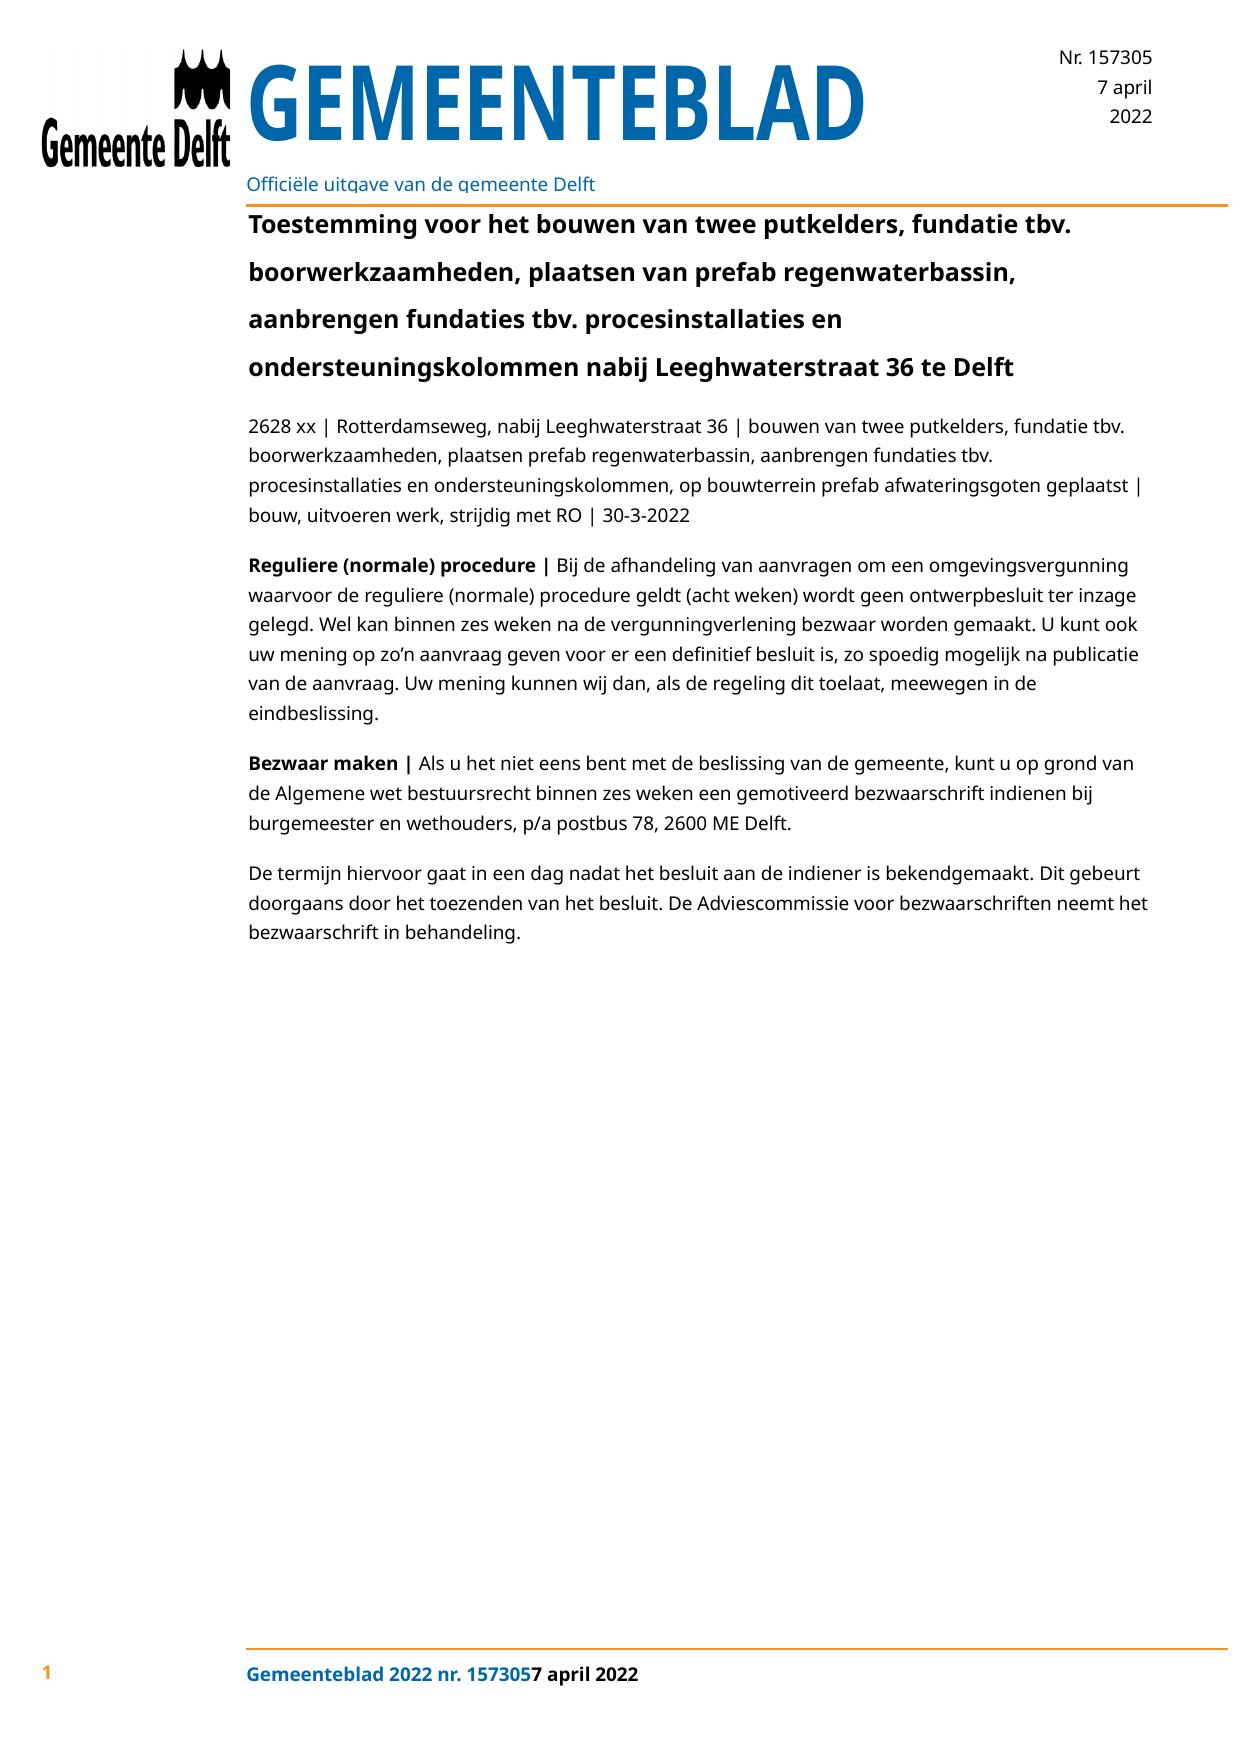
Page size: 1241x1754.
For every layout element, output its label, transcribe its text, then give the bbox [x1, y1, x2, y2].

text Toestemming voor het bouwen van twee putkelders, fundatie tbv. boorwerkzaamheden, plaatsen van prefab regenwaterbassin, aanbrengen fundaties tbv. procesinstallaties en ondersteuningskolommen nabij Leeghwaterstraat 36 te Delft [248, 207, 1152, 384]
text 2628 xx | Rotterdamseweg, nabij Leeghwaterstraat 36 | bouwen van twee putkelders, fundatie tbv. boorwerkzaamheden, plaatsen prefab regenwaterbassin, aanbrengen fundaties tbv. procesinstallaties en ondersteuningskolommen, op bouwterrein prefab afwateringsgoten geplaatst | bouw, uitvoeren werk, strijdig met RO | 30-3-2022 [248, 413, 1152, 528]
picture [41, 47, 231, 172]
text Bezwaar maken | Als u het niet eens bent met de beslissing van de gemeente, kunt u op grond van de Algemene wet bestuursrecht binnen zes weken een gemotiveerd bezwaarschrift indienen bij burgemeester en wethouders, p/a postbus 78, 2600 ME Delft. [248, 751, 1152, 836]
text De termijn hiervoor gaat in een dag nadat het besluit aan de indiener is bekendgemaakt. Dit gebeurt doorgaans door het toezenden van het besluit. De Adviescommissie voor bezwaarschriften neemt het bezwaarschrift in behandeling. [248, 860, 1152, 945]
text Reguliere (normale) procedure | Bij de afhandeling van aanvragen om een omgevingsvergunning waarvoor de reguliere (normale) procedure geldt (acht weken) wordt geen ontwerpbesluit ter inzage gelegd. Wel kan binnen zes weken na de vergunningverlening bezwaar worden gemaakt. U kunt ook uw mening op zo’n aanvraag geven voor er een definitief besluit is, zo spoedig mogelijk na publicatie van de aanvraag. Uw mening kunnen wij dan, als de regeling dit toelaat, meewegen in de eindbeslissing. [248, 552, 1152, 726]
